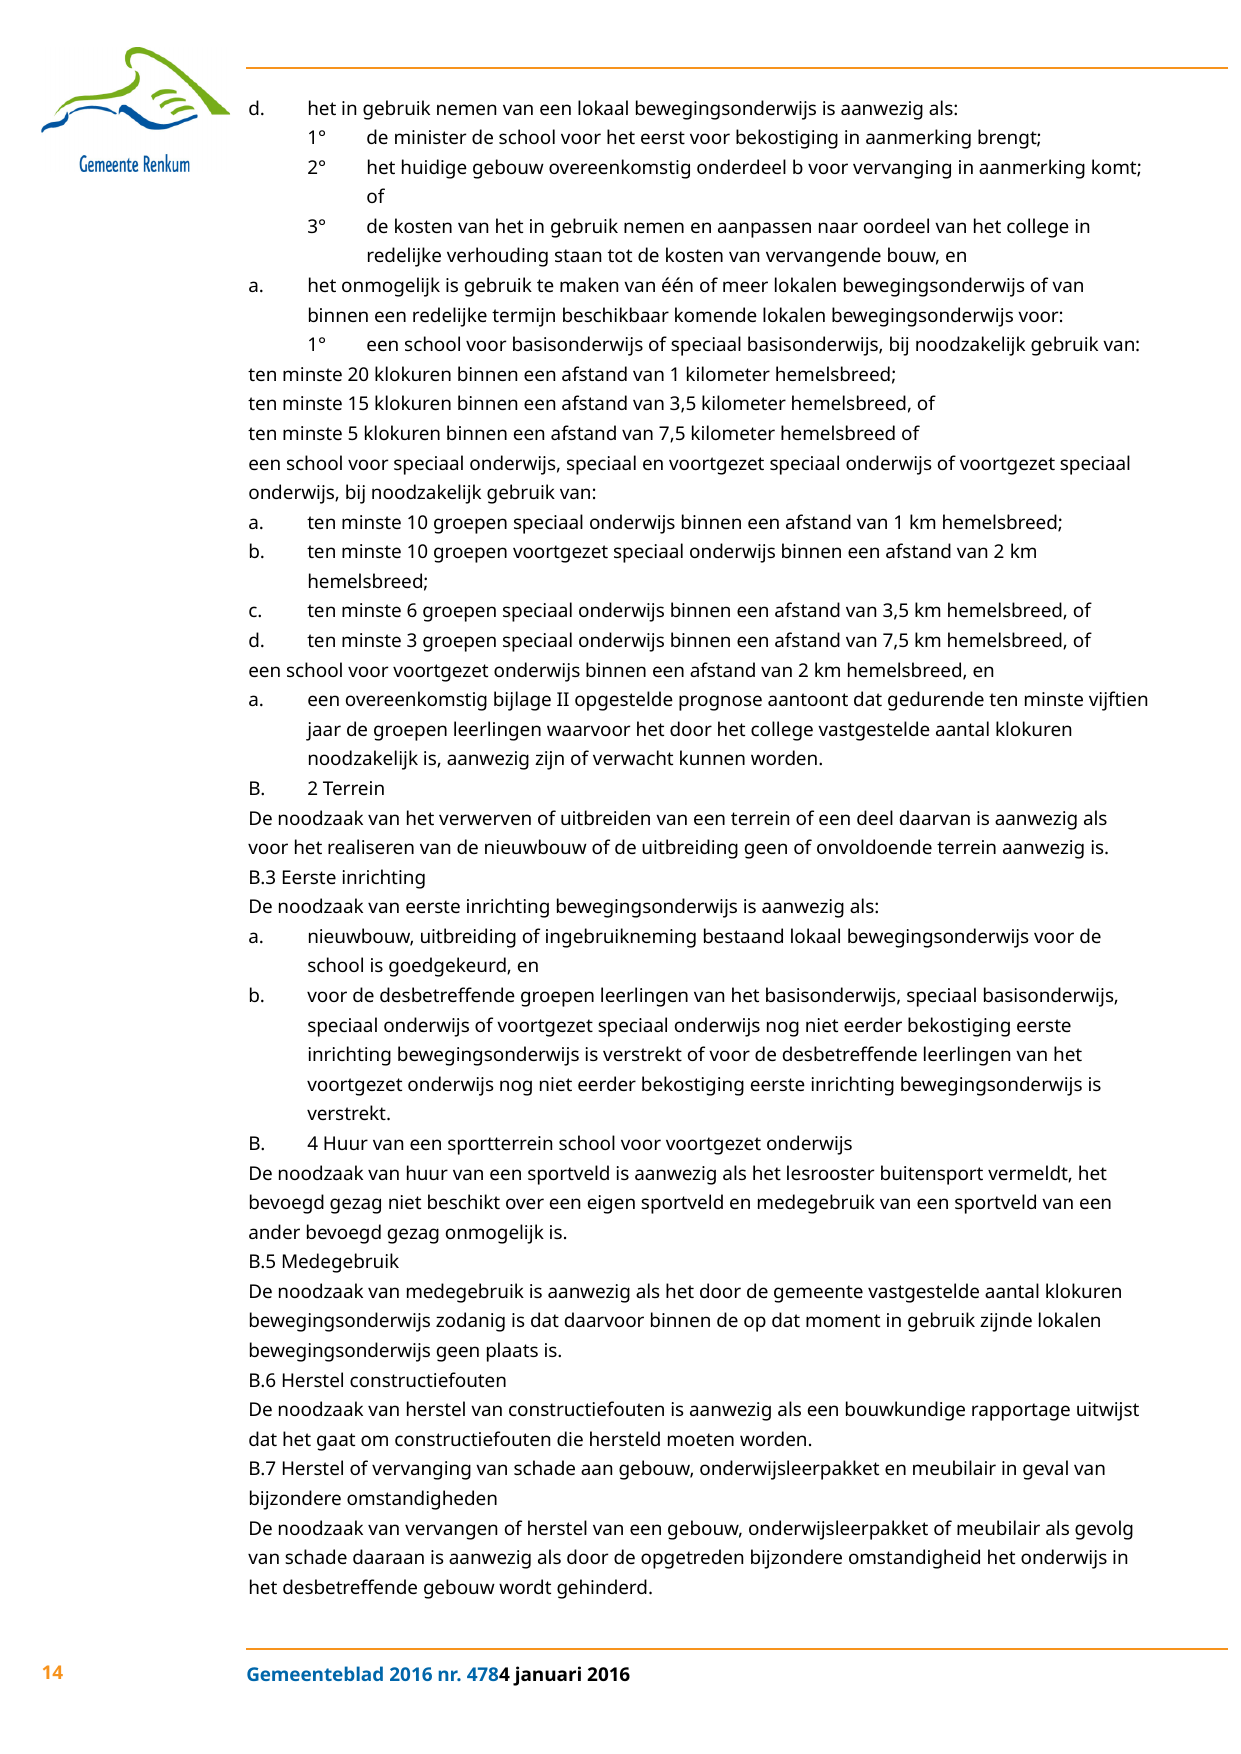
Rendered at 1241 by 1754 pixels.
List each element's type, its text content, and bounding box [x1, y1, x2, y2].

text De noodzaak van herstel van constructiefouten is aanwezig als een bouwkundige rapportage uitwijst dat het gaat om constructiefouten die hersteld moeten worden. [248, 1396, 1152, 1452]
text ten minste 15 klokuren binnen een afstand van 3,5 kilometer hemelsbreed, of [248, 391, 1152, 416]
list de minister de school voor het eerst voor bekostiging in aanmerking brengt; [307, 124, 1152, 150]
list ten minste 6 groepen speciaal onderwijs binnen een afstand van 3,5 km hemelsbreed, of [248, 598, 1152, 623]
text De noodzaak van eerste inrichting bewegingsonderwijs is aanwezig als: [248, 893, 1152, 919]
picture [41, 47, 231, 172]
text een school voor speciaal onderwijs, speciaal en voortgezet speciaal onderwijs of voortgezet speciaal onderwijs, bij noodzakelijk gebruik van: [248, 450, 1152, 505]
text B.5 Medegebruik [248, 1248, 1152, 1274]
list ten minste 10 groepen voortgezet speciaal onderwijs binnen een afstand van 2 km hemelsbreed; [248, 538, 1152, 594]
text De noodzaak van huur van een sportveld is aanwezig als het lesrooster buitensport vermeldt, het bevoegd gezag niet beschikt over een eigen sportveld en medegebruik van een sportveld van een ander bevoegd gezag onmogelijk is. [248, 1160, 1152, 1245]
list nieuwbouw, uitbreiding of ingebruikneming bestaand lokaal bewegingsonderwijs voor de school is goedgekeurd, en [248, 923, 1152, 978]
list een overeenkomstig bijlage II opgestelde prognose aantoont dat gedurende ten minste vijftien jaar de groepen leerlingen waarvoor het door het college vastgestelde aantal klokuren noodzakelijk is, aanwezig zijn of verwacht kunnen worden. [248, 686, 1152, 771]
list ten minste 3 groepen speciaal onderwijs binnen een afstand van 7,5 km hemelsbreed, of [248, 627, 1152, 653]
list 4 Huur van een sportterrein school voor voortgezet onderwijs [248, 1130, 1152, 1156]
text B.6 Herstel constructiefouten [248, 1367, 1152, 1393]
list het in gebruik nemen van een lokaal bewegingsonderwijs is aanwezig als: [248, 95, 1152, 121]
text De noodzaak van medegebruik is aanwezig als het door de gemeente vastgestelde aantal klokuren bewegingsonderwijs zodanig is dat daarvoor binnen de op dat moment in gebruik zijnde lokalen bewegingsonderwijs geen plaats is. [248, 1278, 1152, 1363]
text een school voor voortgezet onderwijs binnen een afstand van 2 km hemelsbreed, en [248, 657, 1152, 683]
text ten minste 20 klokuren binnen een afstand van 1 kilometer hemelsbreed; [248, 361, 1152, 387]
list een school voor basisonderwijs of speciaal basisonderwijs, bij noodzakelijk gebruik van: [307, 331, 1152, 357]
list ten minste 10 groepen speciaal onderwijs binnen een afstand van 1 km hemelsbreed; [248, 509, 1152, 535]
list voor de desbetreffende groepen leerlingen van het basisonderwijs, speciaal basisonderwijs, speciaal onderwijs of voortgezet speciaal onderwijs nog niet eerder bekostiging eerste inrichting bewegingsonderwijs is verstrekt of voor de desbetreffende leerlingen van het voortgezet onderwijs nog niet eerder bekostiging eerste inrichting bewegingsonderwijs is verstrekt. [248, 982, 1152, 1126]
text B.3 Eerste inrichting [248, 864, 1152, 890]
list de kosten van het in gebruik nemen en aanpassen naar oordeel van het college in redelijke verhouding staan tot de kosten van vervangende bouw, en [307, 213, 1152, 268]
text B.7 Herstel of vervanging van schade aan gebouw, onderwijsleerpakket en meubilair in geval van bijzondere omstandigheden [248, 1456, 1152, 1511]
list 2 Terrein [248, 775, 1152, 801]
text De noodzaak van vervangen of herstel van een gebouw, onderwijsleerpakket of meubilair als gevolg van schade daaraan is aanwezig als door de opgetreden bijzondere omstandigheid het onderwijs in het desbetreffende gebouw wordt gehinderd. [248, 1515, 1152, 1600]
list het onmogelijk is gebruik te maken van één of meer lokalen bewegingsonderwijs of van binnen een redelijke termijn beschikbaar komende lokalen bewegingsonderwijs voor: [248, 272, 1152, 328]
list het huidige gebouw overeenkomstig onderdeel b voor vervanging in aanmerking komt; of [307, 154, 1152, 209]
text ten minste 5 klokuren binnen een afstand van 7,5 kilometer hemelsbreed of [248, 420, 1152, 446]
text De noodzaak van het verwerven of uitbreiden van een terrein of een deel daarvan is aanwezig als voor het realiseren van de nieuwbouw of de uitbreiding geen of onvoldoende terrein aanwezig is. [248, 805, 1152, 860]
